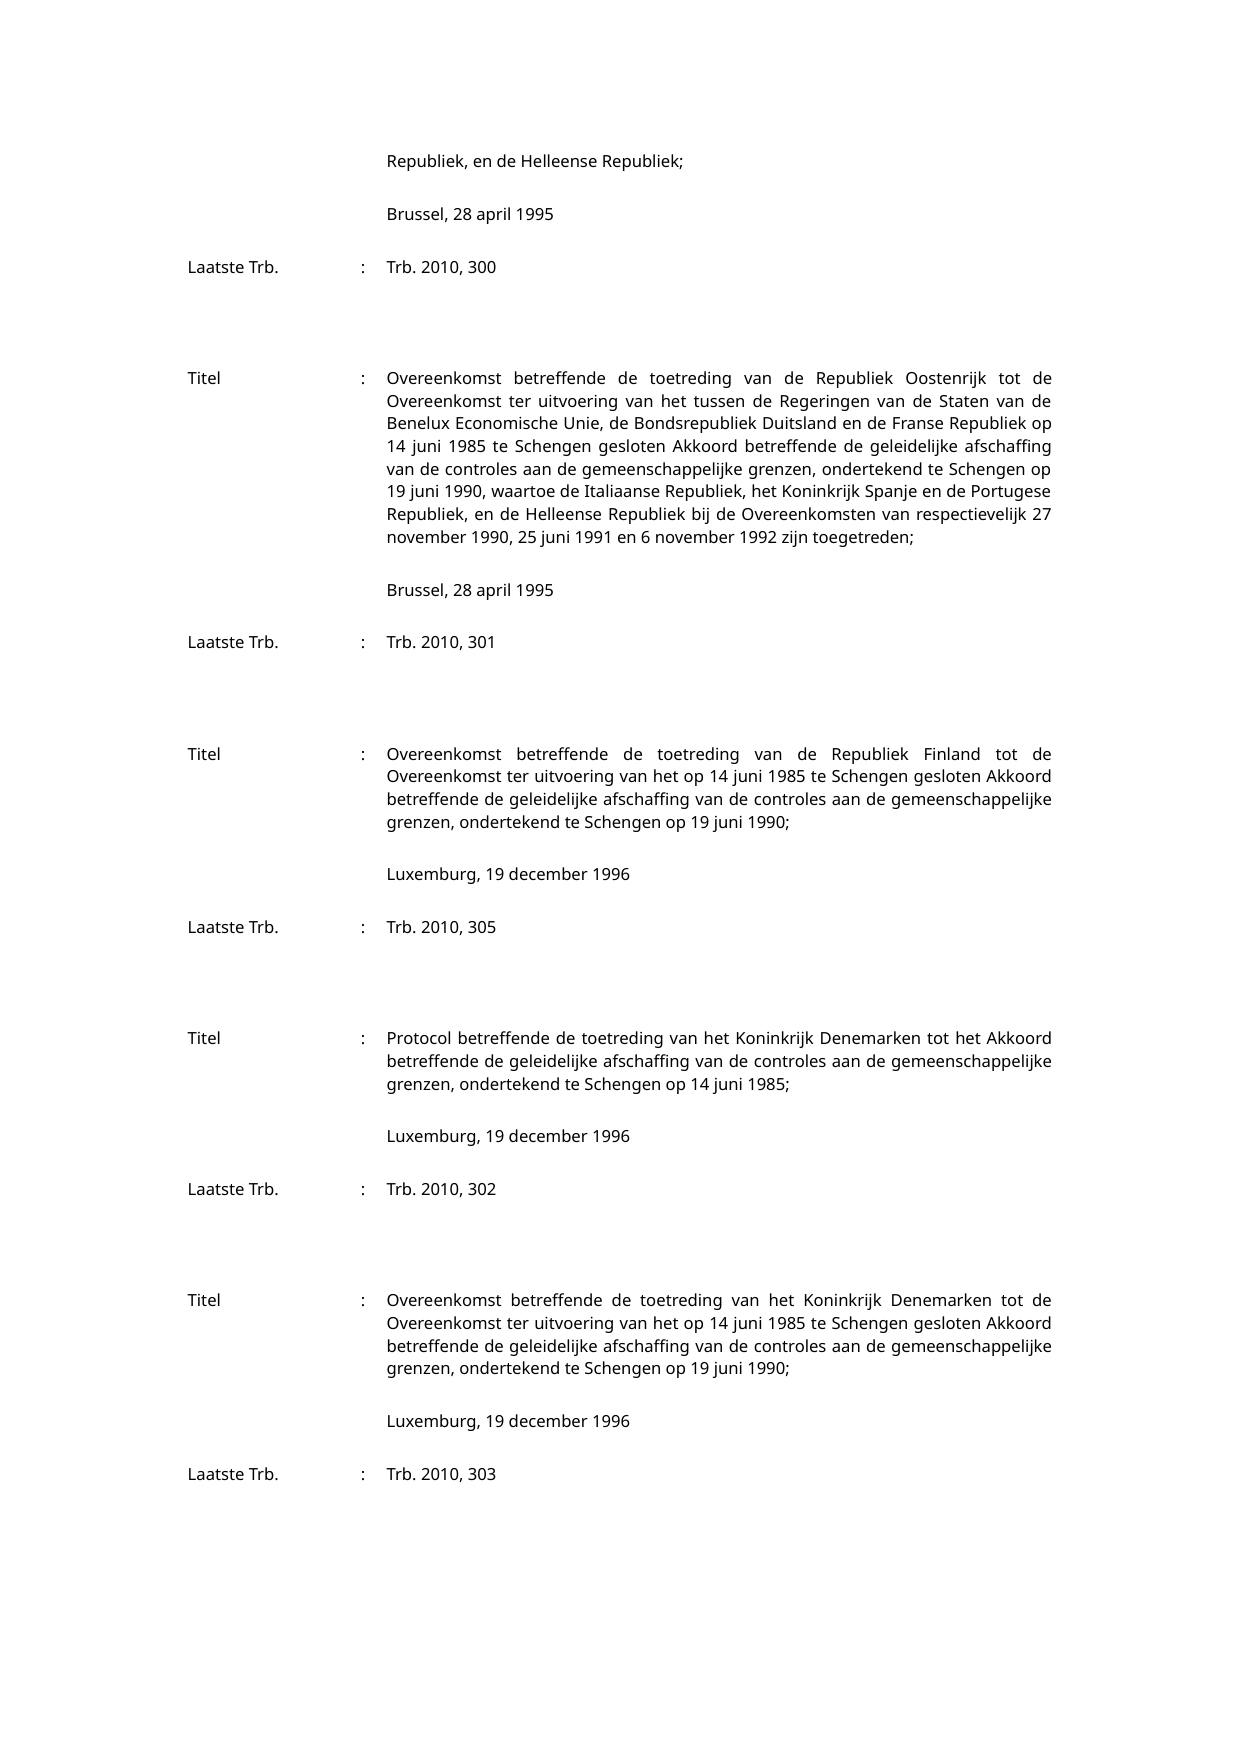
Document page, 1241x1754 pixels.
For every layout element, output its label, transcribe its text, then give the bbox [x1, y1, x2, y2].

table_cell [188, 150, 361, 255]
table_cell Laatste Trb. [188, 1462, 361, 1515]
table_cell [361, 1230, 386, 1289]
table_cell Laatste Trb. [188, 255, 361, 308]
table_cell Titel [188, 1289, 361, 1462]
table_cell : [361, 742, 386, 916]
table_cell : [361, 1462, 386, 1515]
table_cell [386, 308, 1053, 367]
table_cell Titel [188, 742, 361, 916]
table_cell : [361, 916, 386, 968]
table_cell [361, 968, 386, 1027]
table_cell [386, 968, 1053, 1027]
table_cell [361, 150, 386, 255]
table_cell Laatste Trb. [188, 1178, 361, 1230]
table_cell Overeenkomst betreffende de toetreding van het Koninkrijk Denemarken tot de Overeenkomst ter uitvoering van het op 14 juni 1985 te Schengen gesloten Akkoord betreffende de geleidelijke afschaffing van de controles aan de gemeenschappelijke grenzen, ondertekend te Schengen op 19 juni 1990; Luxemburg, 19 december 1996 [386, 1289, 1053, 1462]
table_cell [188, 968, 361, 1027]
table_cell Republiek, en de Helleense Republiek; Brussel, 28 april 1995 [386, 150, 1053, 255]
table_cell Trb. 2010, 305 [386, 916, 1053, 968]
table_cell Overeenkomst betreffende de toetreding van de Republiek Oostenrijk tot de Overeenkomst ter uitvoering van het tussen de Regeringen van de Staten van de Benelux Economische Unie, de Bondsrepubliek Duitsland en de Franse Republiek op 14 juni 1985 te Schengen gesloten Akkoord betreffende de geleidelijke afschaffing van de controles aan de gemeenschappelijke grenzen, ondertekend te Schengen op 19 juni 1990, waartoe de Italiaanse Republiek, het Koninkrijk Spanje en de Portugese Republiek, en de Helleense Republiek bij de Overeenkomsten van respectievelijk 27 november 1990, 25 juni 1991 en 6 november 1992 zijn toegetreden; Brussel, 28 april 1995 [386, 367, 1053, 631]
table_cell : [361, 367, 386, 631]
table_cell : [361, 255, 386, 308]
table_cell [188, 308, 361, 367]
table_cell Trb. 2010, 302 [386, 1178, 1053, 1230]
table_cell Overeenkomst betreffende de toetreding van de Republiek Finland tot de Overeenkomst ter uitvoering van het op 14 juni 1985 te Schengen gesloten Akkoord betreffende de geleidelijke afschaffing van de controles aan de gemeenschappelijke grenzen, ondertekend te Schengen op 19 juni 1990; Luxemburg, 19 december 1996 [386, 742, 1053, 916]
table_cell [361, 308, 386, 367]
table_cell Protocol betreffende de toetreding van het Koninkrijk Denemarken tot het Akkoord betreffende de geleidelijke afschaffing van de controles aan de gemeenschappelijke grenzen, ondertekend te Schengen op 14 juni 1985; Luxemburg, 19 december 1996 [386, 1027, 1053, 1178]
table_cell Laatste Trb. [188, 916, 361, 968]
table_cell Trb. 2010, 300 [386, 255, 1053, 308]
table_cell [386, 1230, 1053, 1289]
table_cell [188, 1230, 361, 1289]
table_cell Trb. 2010, 301 [386, 631, 1053, 684]
table_cell Trb. 2010, 303 [386, 1462, 1053, 1515]
table_cell : [361, 1178, 386, 1230]
table_cell : [361, 1027, 386, 1178]
table_cell [188, 684, 361, 742]
table_cell : [361, 1289, 386, 1462]
table_cell Titel [188, 367, 361, 631]
table_cell [361, 684, 386, 742]
table_cell : [361, 631, 386, 684]
table_cell Titel [188, 1027, 361, 1178]
table_cell Laatste Trb. [188, 631, 361, 684]
table_cell [386, 684, 1053, 742]
